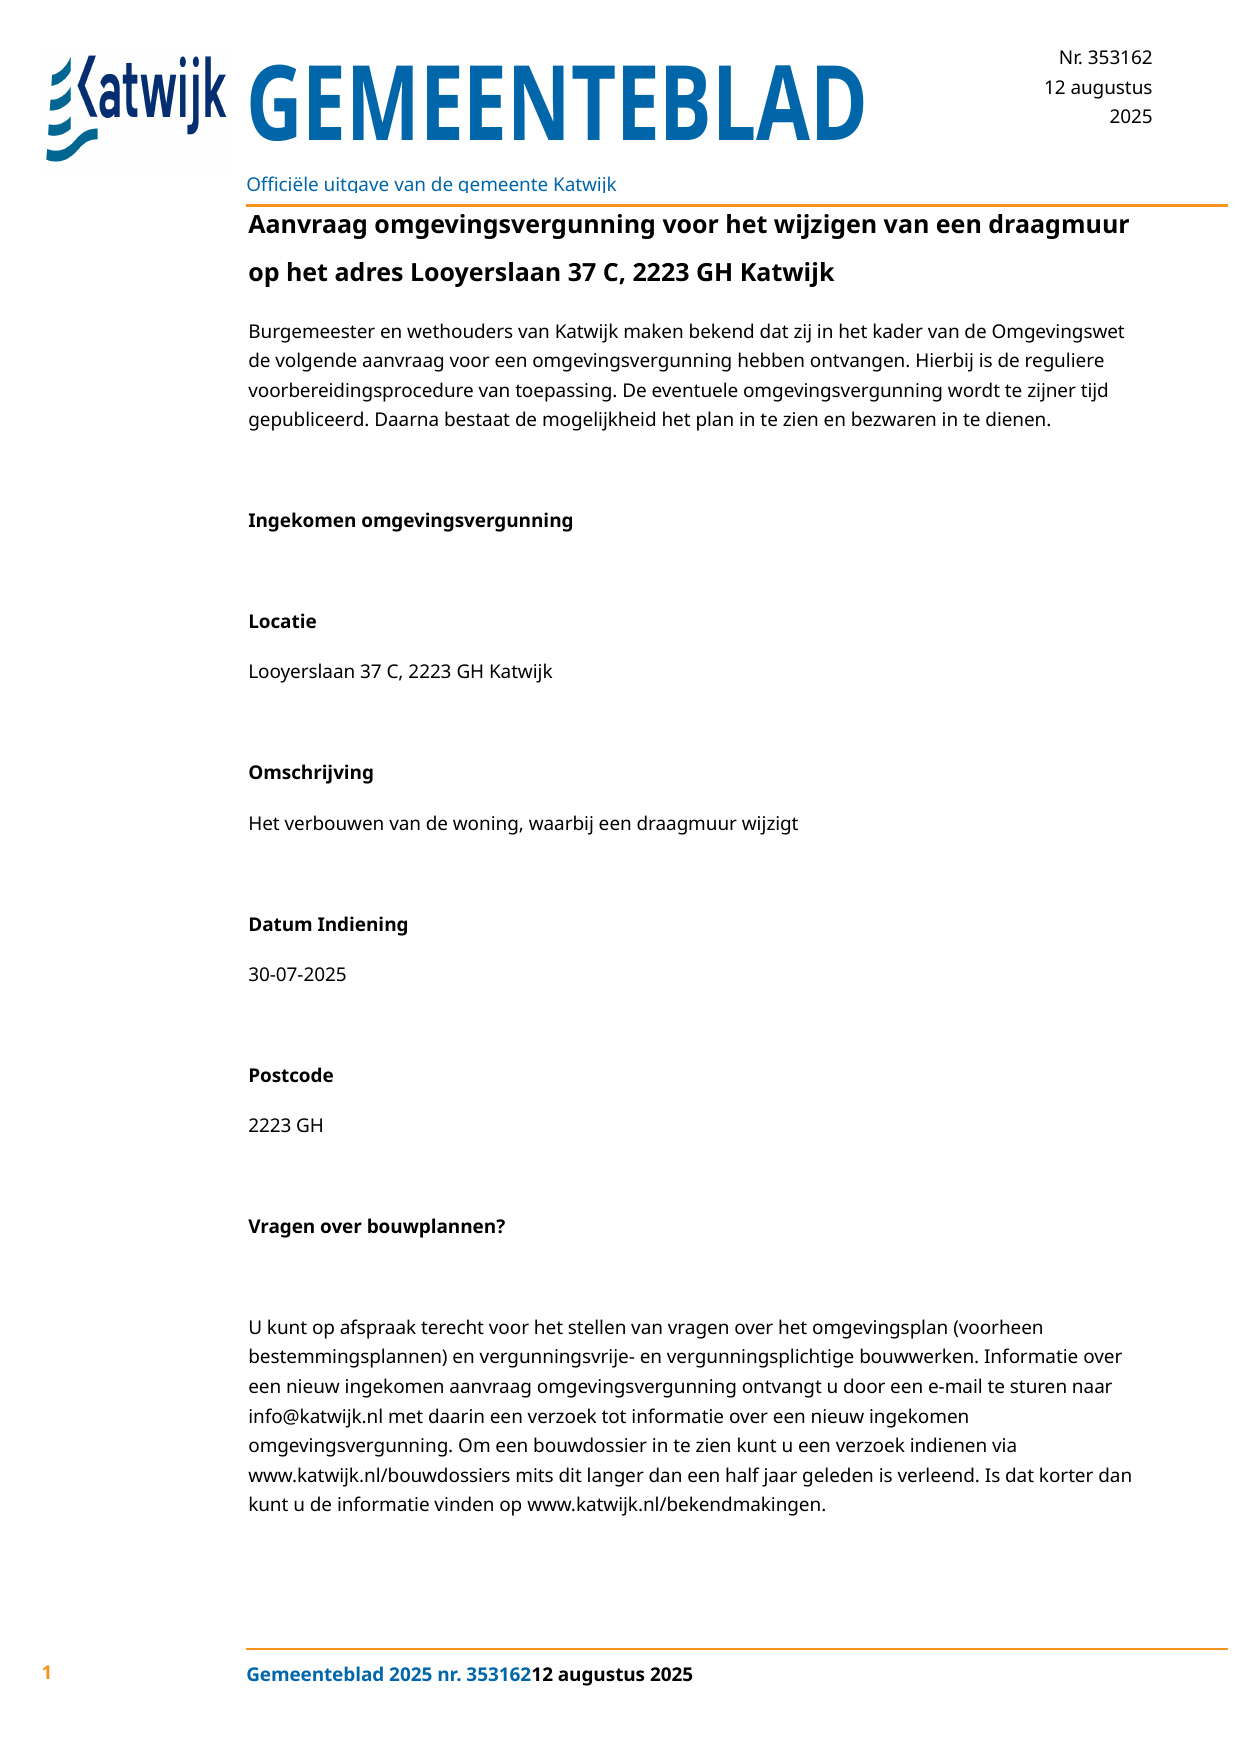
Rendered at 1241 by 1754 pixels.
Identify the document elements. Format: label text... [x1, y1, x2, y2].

text U kunt op afspraak terecht voor het stellen van vragen over het omgevingsplan (voorheen bestemmingsplannen) en vergunningsvrije- en vergunningsplichtige bouwwerken. Informatie over een nieuw ingekomen aanvraag omgevingsvergunning ontvangt u door een e-mail te sturen naar info@katwijk.nl met daarin een verzoek tot informatie over een nieuw ingekomen omgevingsvergunning. Om een bouwdossier in te zien kunt u een verzoek indienen via www.katwijk.nl/bouwdossiers mits dit langer dan een half jaar geleden is verleend. Is dat korter dan kunt u de informatie vinden op www.katwijk.nl/bekendmakingen. [248, 1314, 1152, 1517]
picture [41, 47, 231, 172]
text Vragen over bouwplannen? [248, 1213, 1152, 1239]
text Burgemeester en wethouders van Katwijk maken bekend dat zij in het kader van de Omgevingswet de volgende aanvraag voor een omgevingsvergunning hebben ontvangen. Hierbij is de reguliere voorbereidingsprocedure van toepassing. De eventuele omgevingsvergunning wordt te zijner tijd gepubliceerd. Daarna bestaat de mogelijkheid het plan in te zien en bezwaren in te dienen. [248, 318, 1152, 432]
text Het verbouwen van de woning, waarbij een draagmuur wijzigt [248, 810, 1152, 836]
text Ingekomen omgevingsvergunning [248, 507, 1152, 533]
text Looyerslaan 37 C, 2223 GH Katwijk [248, 659, 1152, 684]
text Omschrijving [248, 759, 1152, 785]
text Aanvraag omgevingsvergunning voor het wijzigen van een draagmuur op het adres Looyerslaan 37 C, 2223 GH Katwijk [248, 207, 1152, 288]
text Postcode [248, 1062, 1152, 1088]
text Locatie [248, 608, 1152, 634]
text 30-07-2025 [248, 961, 1152, 987]
text 2223 GH [248, 1112, 1152, 1138]
text Datum Indiening [248, 911, 1152, 937]
